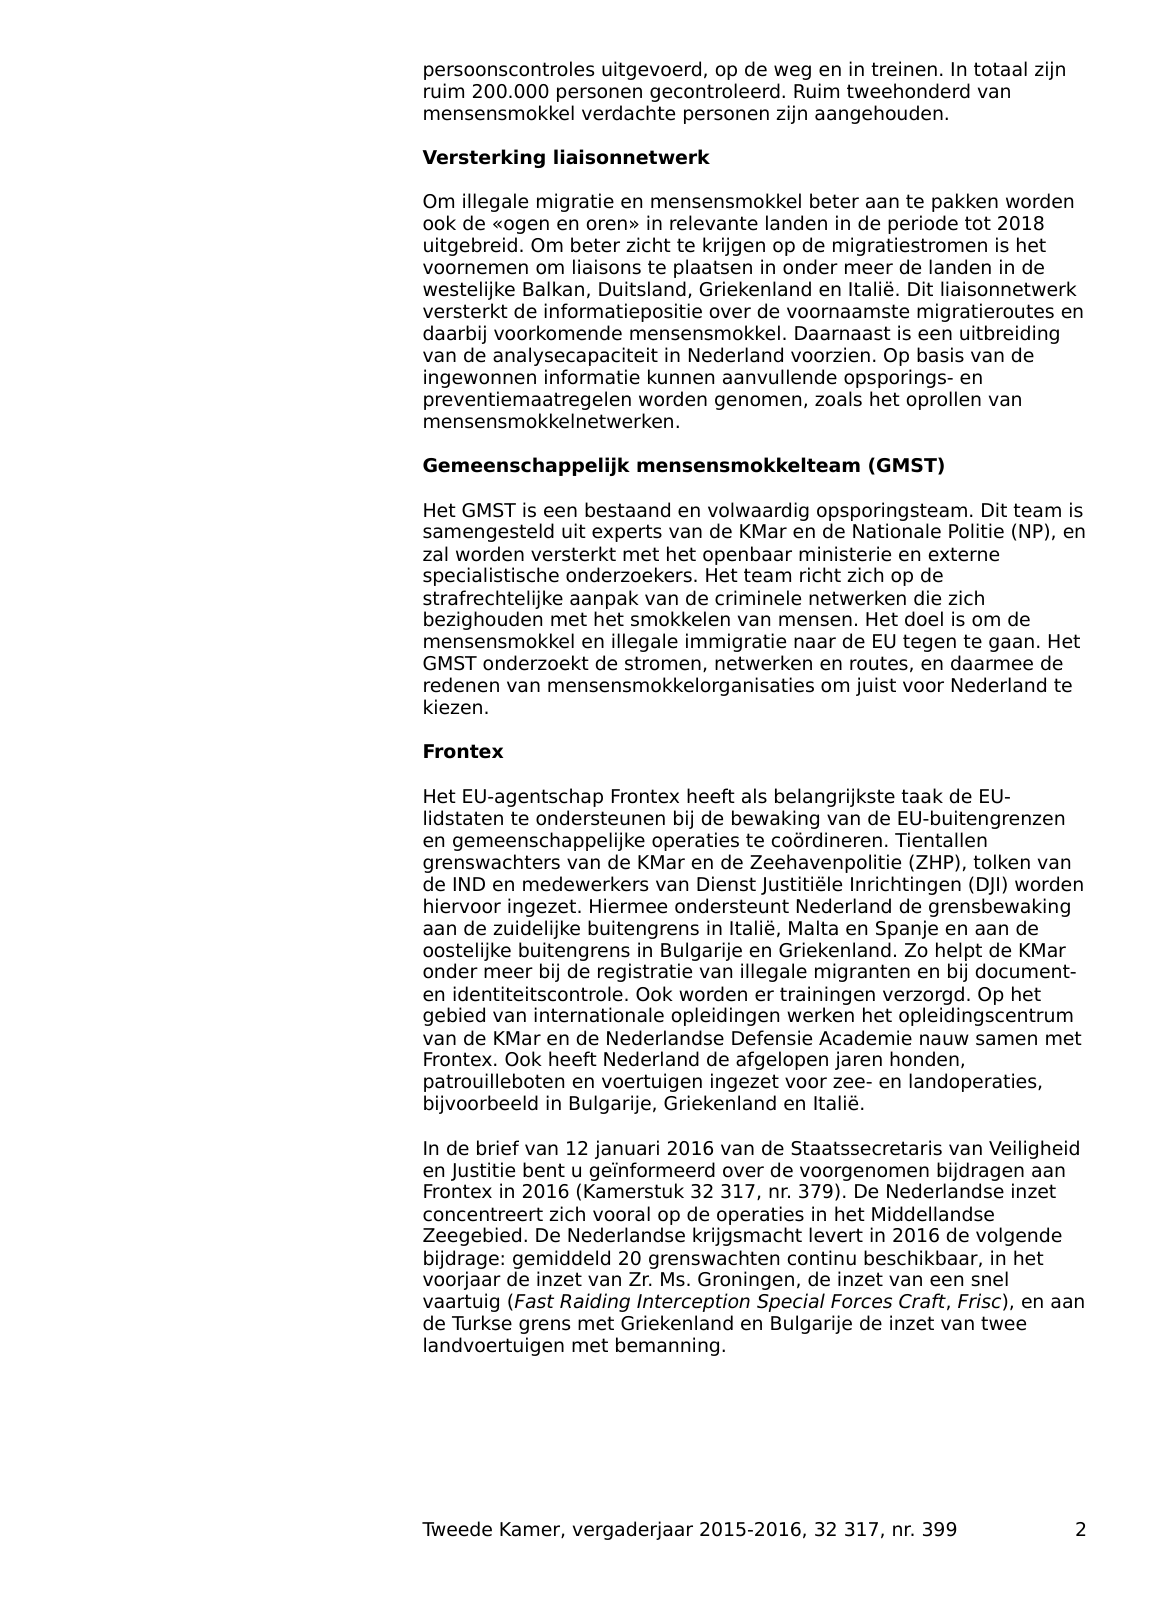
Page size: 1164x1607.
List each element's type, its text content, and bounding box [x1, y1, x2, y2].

text Het GMST is een bestaand en volwaardig opsporingsteam. Dit team is samengesteld uit experts van de KMar en de Nationale Politie (NP), en zal worden versterkt met het openbaar ministerie en externe specialistische onderzoekers. Het team richt zich op de strafrechtelijke aanpak van de criminele netwerken die zich bezighouden met het smokkelen van mensen. Het doel is om de mensensmokkel en illegale immigratie naar de EU tegen te gaan. Het GMST onderzoekt de stromen, netwerken en routes, en daarmee de redenen van mensensmokkelorganisaties om juist voor Nederland te kiezen. [422, 499, 1087, 719]
subtitle Gemeenschappelijk mensensmokkelteam (GMST) [422, 455, 1087, 477]
subtitle Versterking liaisonnetwerk [422, 147, 1087, 169]
subtitle Frontex [422, 741, 1087, 763]
text persoonscontroles uitgevoerd, op de weg en in treinen. In totaal zijn ruim 200.000 personen gecontroleerd. Ruim tweehonderd van mensensmokkel verdachte personen zijn aangehouden. [422, 59, 1087, 125]
text Het EU-agentschap Frontex heeft als belangrijkste taak de EU-lidstaten te ondersteunen bij de bewaking van de EU-buitengrenzen en gemeenschappelijke operaties te coördineren. Tientallen grenswachters van de KMar en de Zeehavenpolitie (ZHP), tolken van de IND en medewerkers van Dienst Justitiële Inrichtingen (DJI) worden hiervoor ingezet. Hiermee ondersteunt Nederland de grensbewaking aan de zuidelijke buitengrens in Italië, Malta en Spanje en aan de oostelijke buitengrens in Bulgarije en Griekenland. Zo helpt de KMar onder meer bij de registratie van illegale migranten en bij document- en identiteitscontrole. Ook worden er trainingen verzorgd. Op het gebied van internationale opleidingen werken het opleidingscentrum van de KMar en de Nederlandse Defensie Academie nauw samen met Frontex. Ook heeft Nederland de afgelopen jaren honden, patrouilleboten en voertuigen ingezet voor zee- en landoperaties, bijvoorbeeld in Bulgarije, Griekenland en Italië. [422, 786, 1087, 1115]
text In de brief van 12 januari 2016 van de Staatssecretaris van Veiligheid en Justitie bent u geïnformeerd over de voorgenomen bijdragen aan Frontex in 2016 (Kamerstuk 32 317, nr. 379). De Nederlandse inzet concentreert zich vooral op de operaties in het Middellandse Zeegebied. De Nederlandse krijgsmacht levert in 2016 de volgende bijdrage: gemiddeld 20 grenswachten continu beschikbaar, in het voorjaar de inzet van Zr. Ms. Groningen, de inzet van een snel vaartuig (Fast Raiding Interception Special Forces Craft, Frisc), en aan de Turkse grens met Griekenland en Bulgarije de inzet van twee landvoertuigen met bemanning. [422, 1137, 1087, 1357]
text Om illegale migratie en mensensmokkel beter aan te pakken worden ook de «ogen en oren» in relevante landen in de periode tot 2018 uitgebreid. Om beter zicht te krijgen op de migratiestromen is het voornemen om liaisons te plaatsen in onder meer de landen in de westelijke Balkan, Duitsland, Griekenland en Italië. Dit liaisonnetwerk versterkt de informatiepositie over de voornaamste migratieroutes en daarbij voorkomende mensensmokkel. Daarnaast is een uitbreiding van de analysecapaciteit in Nederland voorzien. Op basis van de ingewonnen informatie kunnen aanvullende opsporings- en preventiemaatregelen worden genomen, zoals het oprollen van mensensmokkelnetwerken. [422, 191, 1087, 433]
